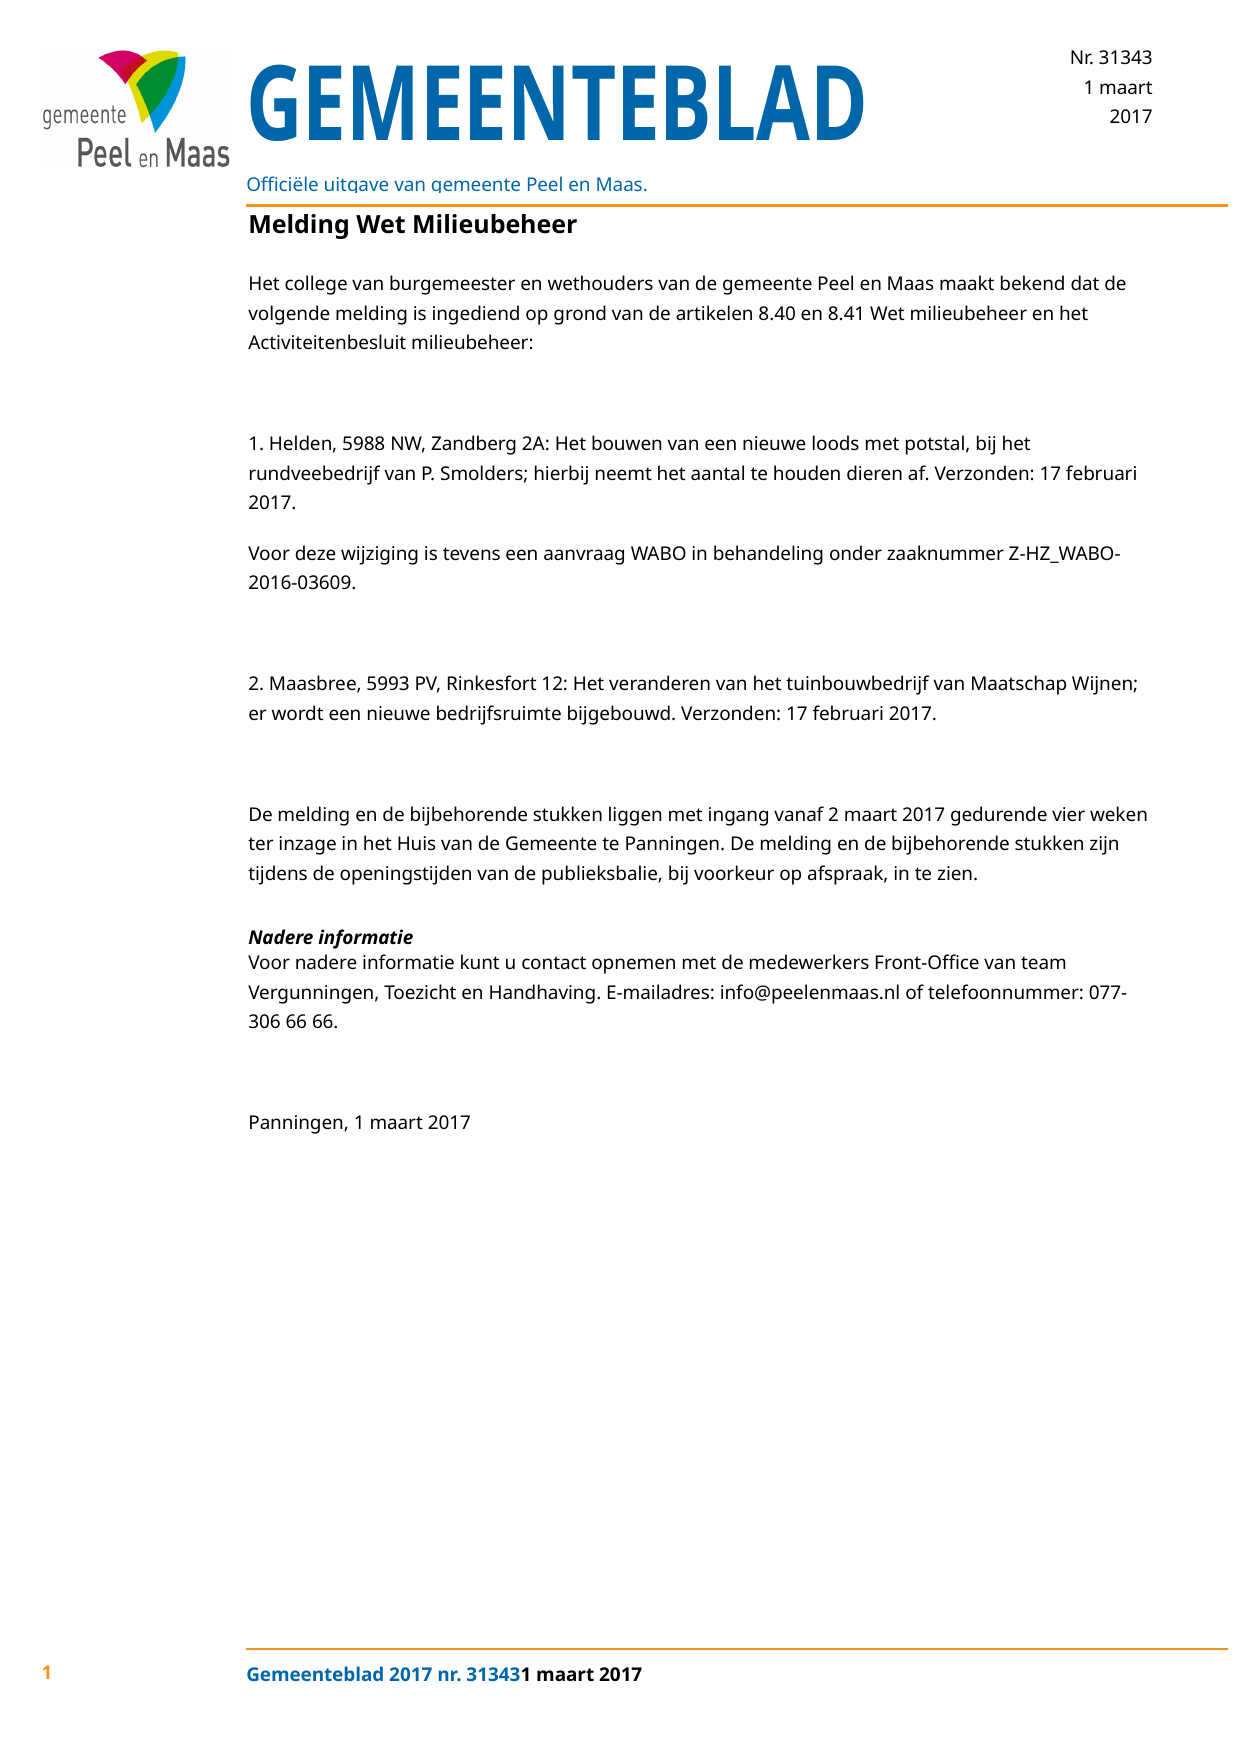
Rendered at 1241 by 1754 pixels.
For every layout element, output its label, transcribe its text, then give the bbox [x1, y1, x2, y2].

text Voor deze wijziging is tevens een aanvraag WABO in behandeling onder zaaknummer Z-HZ_WABO-2016-03609. [248, 540, 1152, 595]
text 1. Helden, 5988 NW, Zandberg 2A: Het bouwen van een nieuwe loods met potstal, bij het rundveebedrijf van P. Smolders; hierbij neemt het aantal te houden dieren af. Verzonden: 17 februari 2017. [248, 430, 1152, 515]
text Voor nadere informatie kunt u contact opnemen met de medewerkers Front-Office van team Vergunningen, Toezicht en Handhaving. E-mailadres: info@peelenmaas.nl of telefoonnummer: 077- 306 66 66. [248, 949, 1152, 1034]
picture [41, 47, 231, 172]
text Melding Wet Milieubeheer [248, 207, 1152, 241]
text Nadere informatie [248, 924, 1152, 949]
text De melding en de bijbehorende stukken liggen met ingang vanaf 2 maart 2017 gedurende vier weken ter inzage in het Huis van de Gemeente te Panningen. De melding en de bijbehorende stukken zijn tijdens de openingstijden van de publieksbalie, bij voorkeur op afspraak, in te zien. [248, 801, 1152, 886]
text Panningen, 1 maart 2017 [248, 1109, 1152, 1135]
text Het college van burgemeester en wethouders van de gemeente Peel en Maas maakt bekend dat de volgende melding is ingediend op grond van de artikelen 8.40 en 8.41 Wet milieubeheer en het Activiteitenbesluit milieubeheer: [248, 270, 1152, 355]
text 2. Maasbree, 5993 PV, Rinkesfort 12: Het veranderen van het tuinbouwbedrijf van Maatschap Wijnen; er wordt een nieuwe bedrijfsruimte bijgebouwd. Verzonden: 17 februari 2017. [248, 670, 1152, 726]
